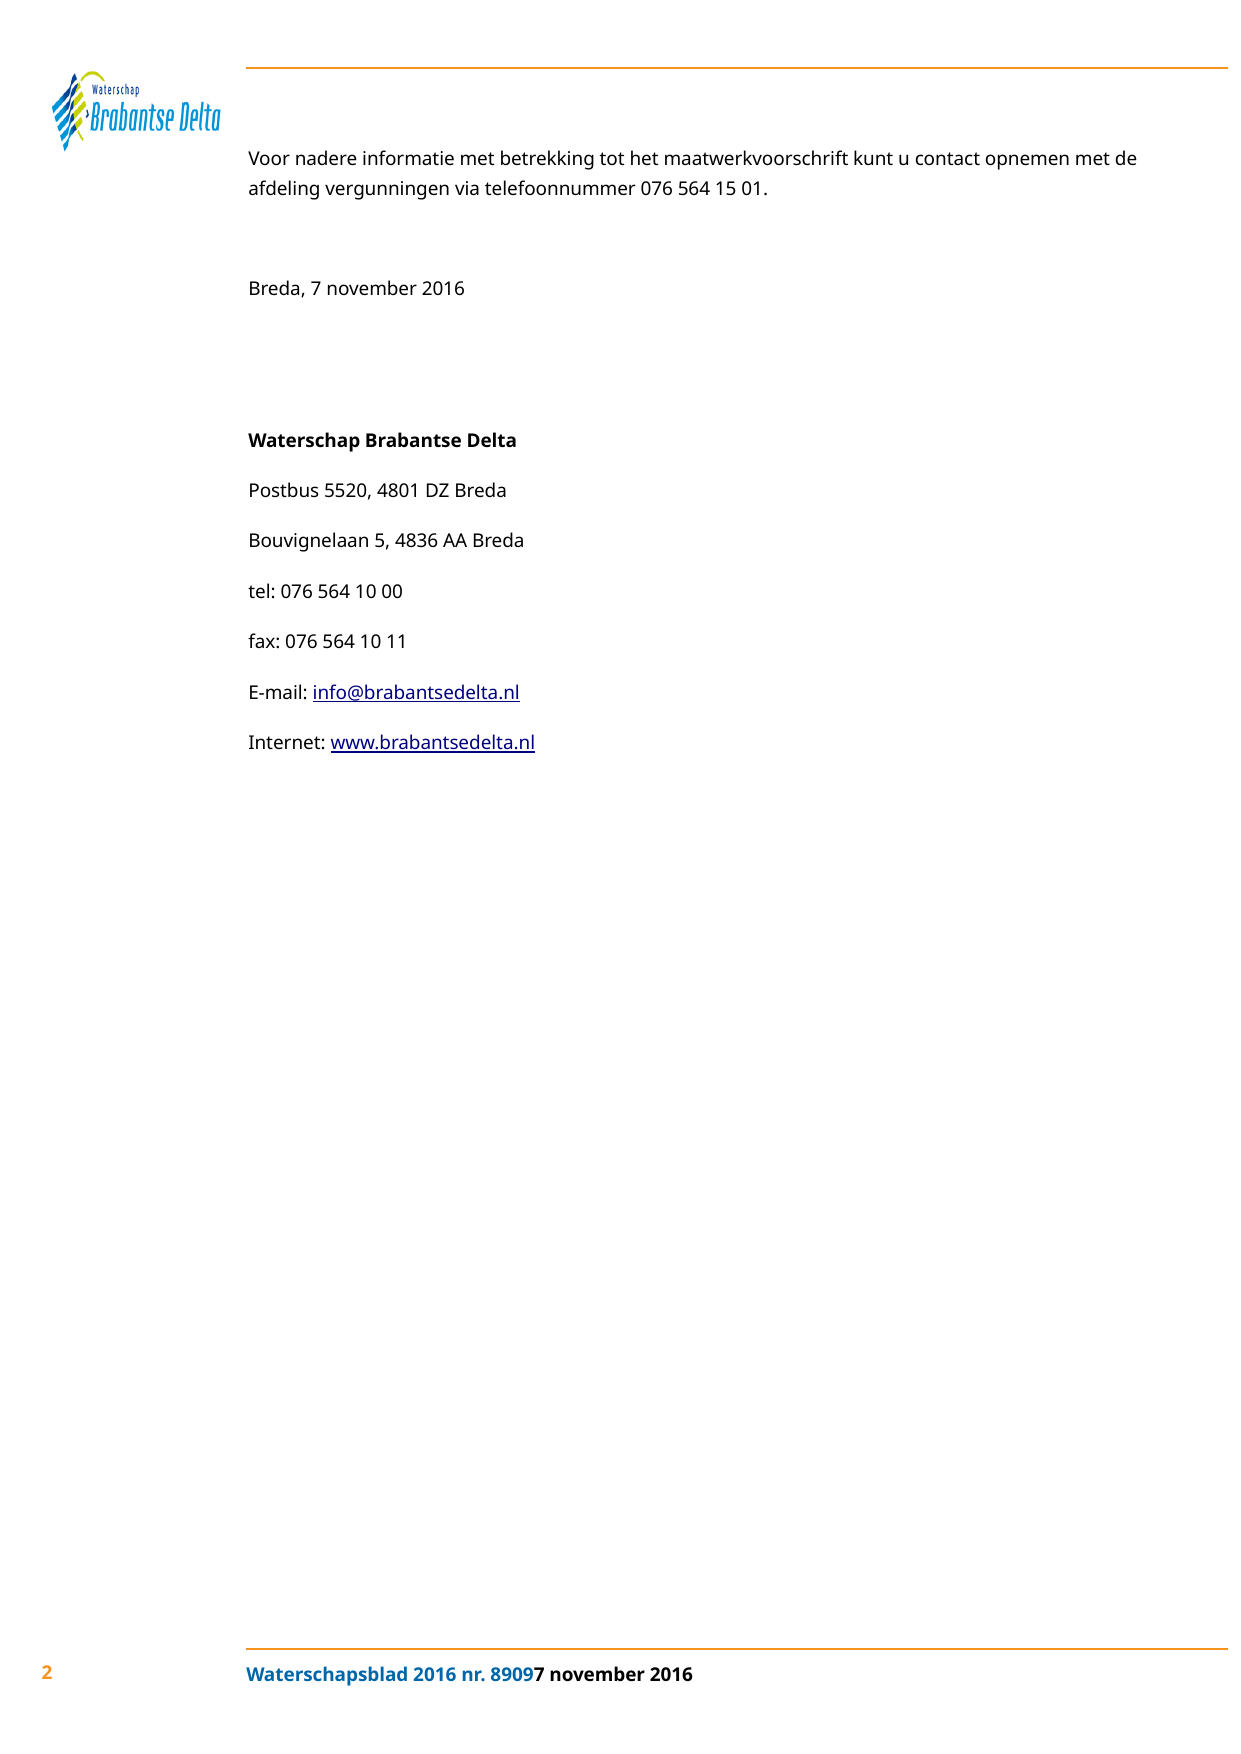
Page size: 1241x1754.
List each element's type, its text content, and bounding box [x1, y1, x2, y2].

text fax: 076 564 10 11 [248, 628, 1152, 654]
text Voor nadere informatie met betrekking tot het maatwerkvoorschrift kunt u contact opnemen met de afdeling vergunningen via telefoonnummer 076 564 15 01. [248, 145, 1152, 201]
text Bouvignelaan 5, 4836 AA Breda [248, 528, 1152, 553]
text Internet: www.brabantsedelta.nl [248, 729, 1152, 755]
text Waterschap Brabantse Delta [248, 427, 1152, 453]
picture [41, 47, 231, 172]
text tel: 076 564 10 00 [248, 578, 1152, 604]
text Breda, 7 november 2016 [248, 276, 1152, 301]
text Postbus 5520, 4801 DZ Breda [248, 477, 1152, 503]
text E-mail: info@brabantsedelta.nl [248, 679, 1152, 705]
